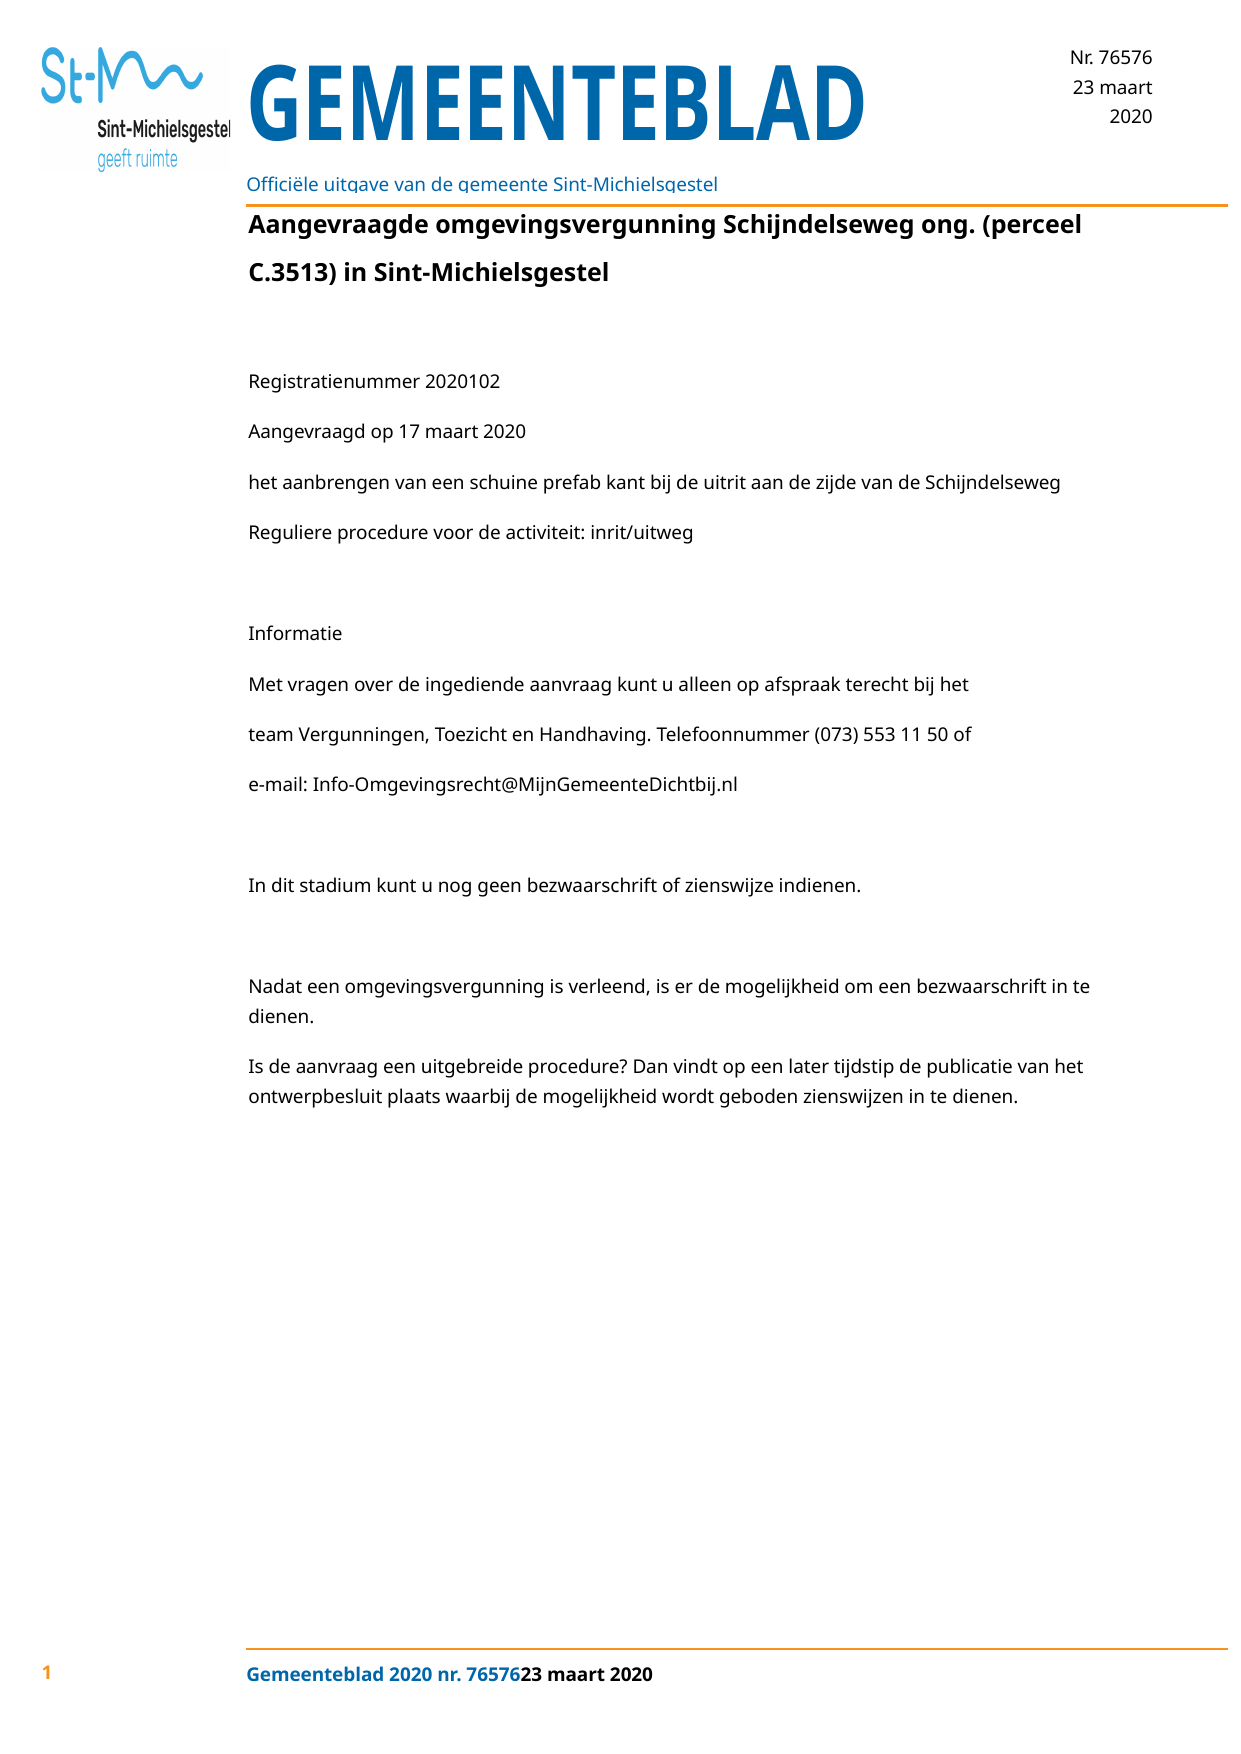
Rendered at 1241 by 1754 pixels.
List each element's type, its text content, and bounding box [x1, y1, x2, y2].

text het aanbrengen van een schuine prefab kant bij de uitrit aan de zijde van de Schijndelseweg [248, 469, 1152, 495]
text Nadat een omgevingsvergunning is verleend, is er de mogelijkheid om een bezwaarschrift in te dienen. [248, 973, 1152, 1029]
picture [41, 47, 231, 172]
text Aangevraagd op 17 maart 2020 [248, 419, 1152, 444]
text Aangevraagde omgevingsvergunning Schijndelseweg ong. (perceel C.3513) in Sint-Michielsgestel [248, 207, 1152, 288]
text Informatie [248, 620, 1152, 646]
text Reguliere procedure voor de activiteit: inrit/uitweg [248, 519, 1152, 545]
text e-mail: Info-Omgevingsrecht@MijnGemeenteDichtbij.nl [248, 772, 1152, 797]
text Is de aanvraag een uitgebreide procedure? Dan vindt op een later tijdstip de publicatie van het ontwerpbesluit plaats waarbij de mogelijkheid wordt geboden zienswijzen in te dienen. [248, 1053, 1152, 1109]
text team Vergunningen, Toezicht en Handhaving. Telefoonnummer (073) 553 11 50 of [248, 721, 1152, 747]
text Registratienummer 2020102 [248, 368, 1152, 394]
text In dit stadium kunt u nog geen bezwaarschrift of zienswijze indienen. [248, 872, 1152, 898]
text Met vragen over de ingediende aanvraag kunt u alleen op afspraak terecht bij het [248, 671, 1152, 697]
